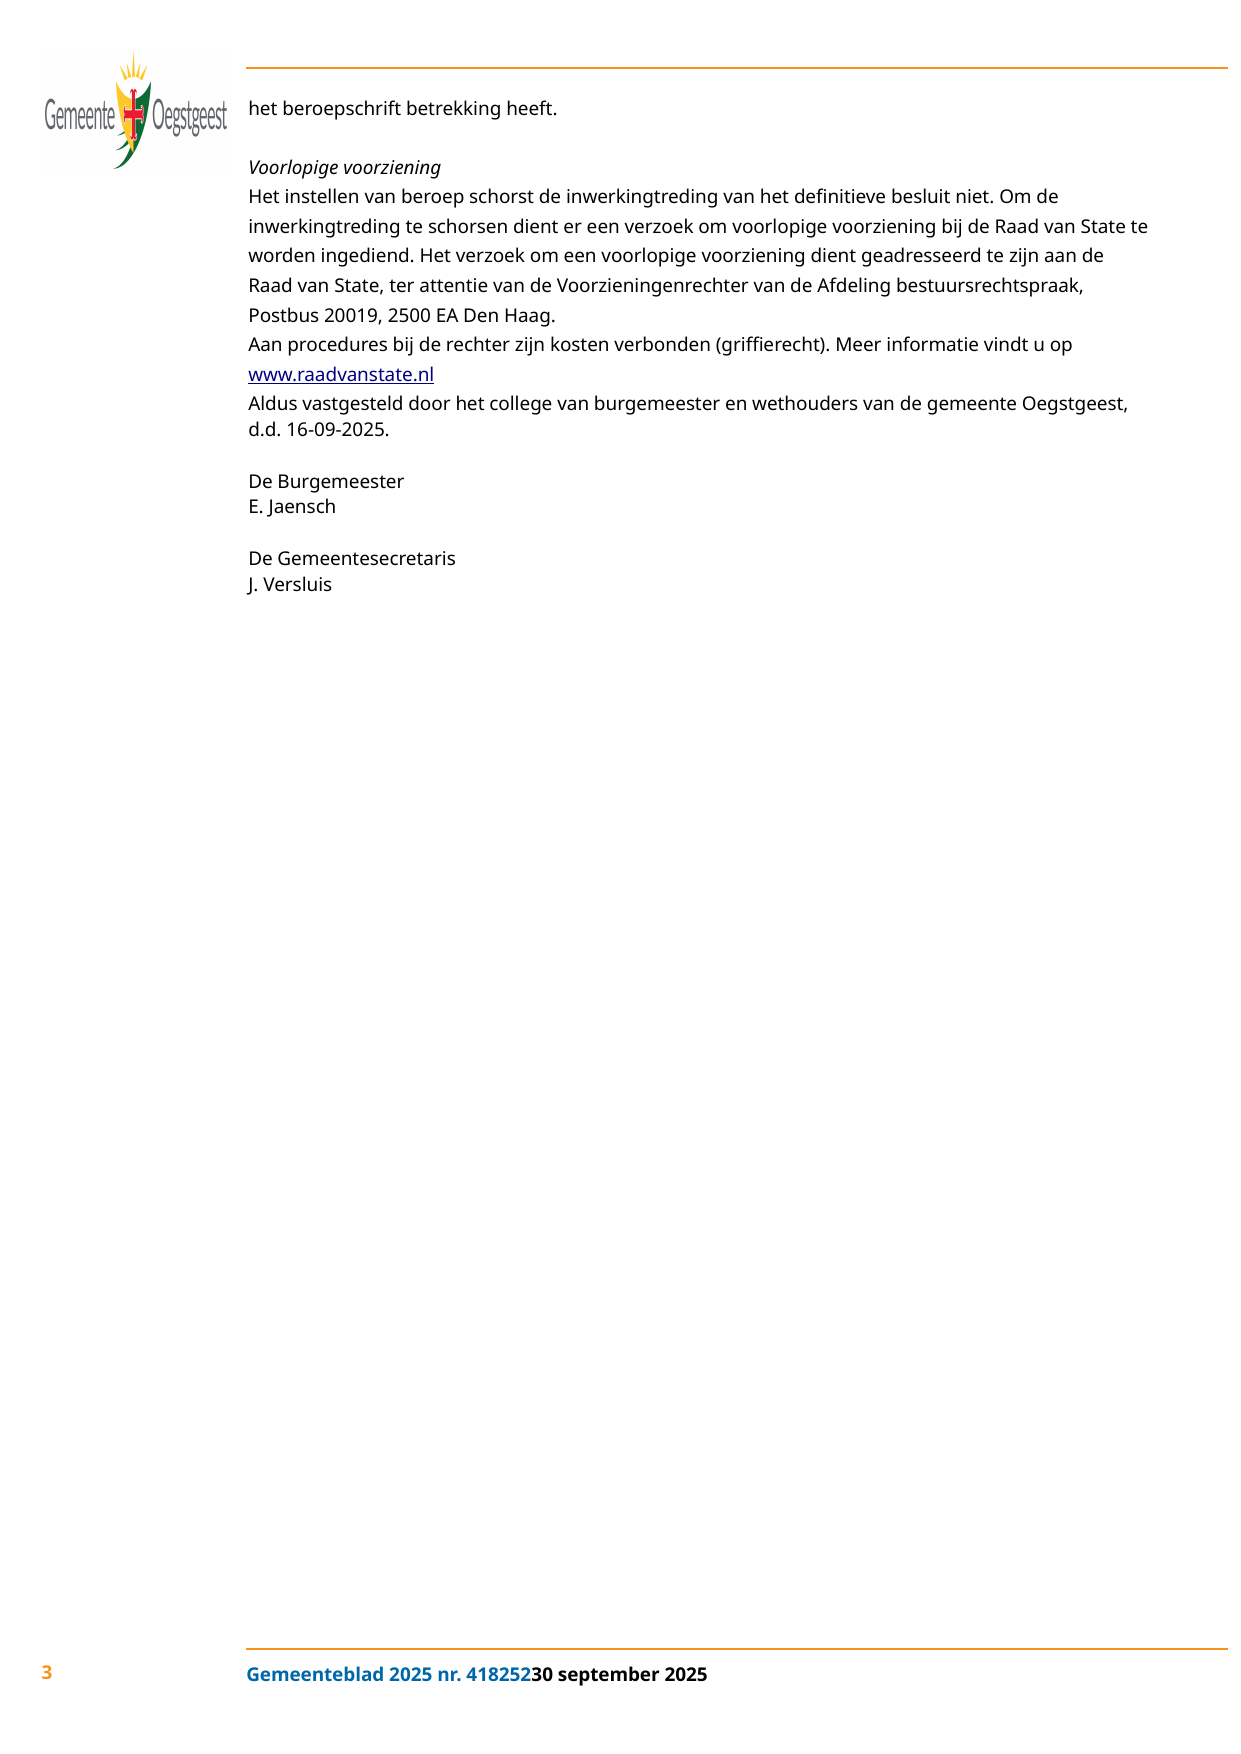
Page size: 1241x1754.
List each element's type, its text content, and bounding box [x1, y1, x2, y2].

text het beroepschrift betrekking heeft. [248, 95, 1152, 121]
text De Burgemeester [248, 468, 1152, 493]
text Aan procedures bij de rechter zijn kosten verbonden (griffierecht). Meer informatie vindt u op www.raadvanstate.nl [248, 331, 1152, 387]
text Aldus vastgesteld door het college van burgemeester en wethouders van de gemeente Oegstgeest, d.d. 16-09-2025. [248, 391, 1152, 442]
picture [41, 47, 231, 172]
text J. Versluis [248, 571, 1152, 596]
text De Gemeentesecretaris [248, 545, 1152, 571]
text Het instellen van beroep schorst de inwerkingtreding van het definitieve besluit niet. Om de inwerkingtreding te schorsen dient er een verzoek om voorlopige voorziening bij de Raad van State te worden ingediend. Het verzoek om een voorlopige voorziening dient geadresseerd te zijn aan de Raad van State, ter attentie van de Voorzieningenrechter van de Afdeling bestuursrechtspraak, Postbus 20019, 2500 EA Den Haag. [248, 183, 1152, 328]
text E. Jaensch [248, 493, 1152, 519]
text Voorlopige voorziening [248, 154, 1152, 180]
